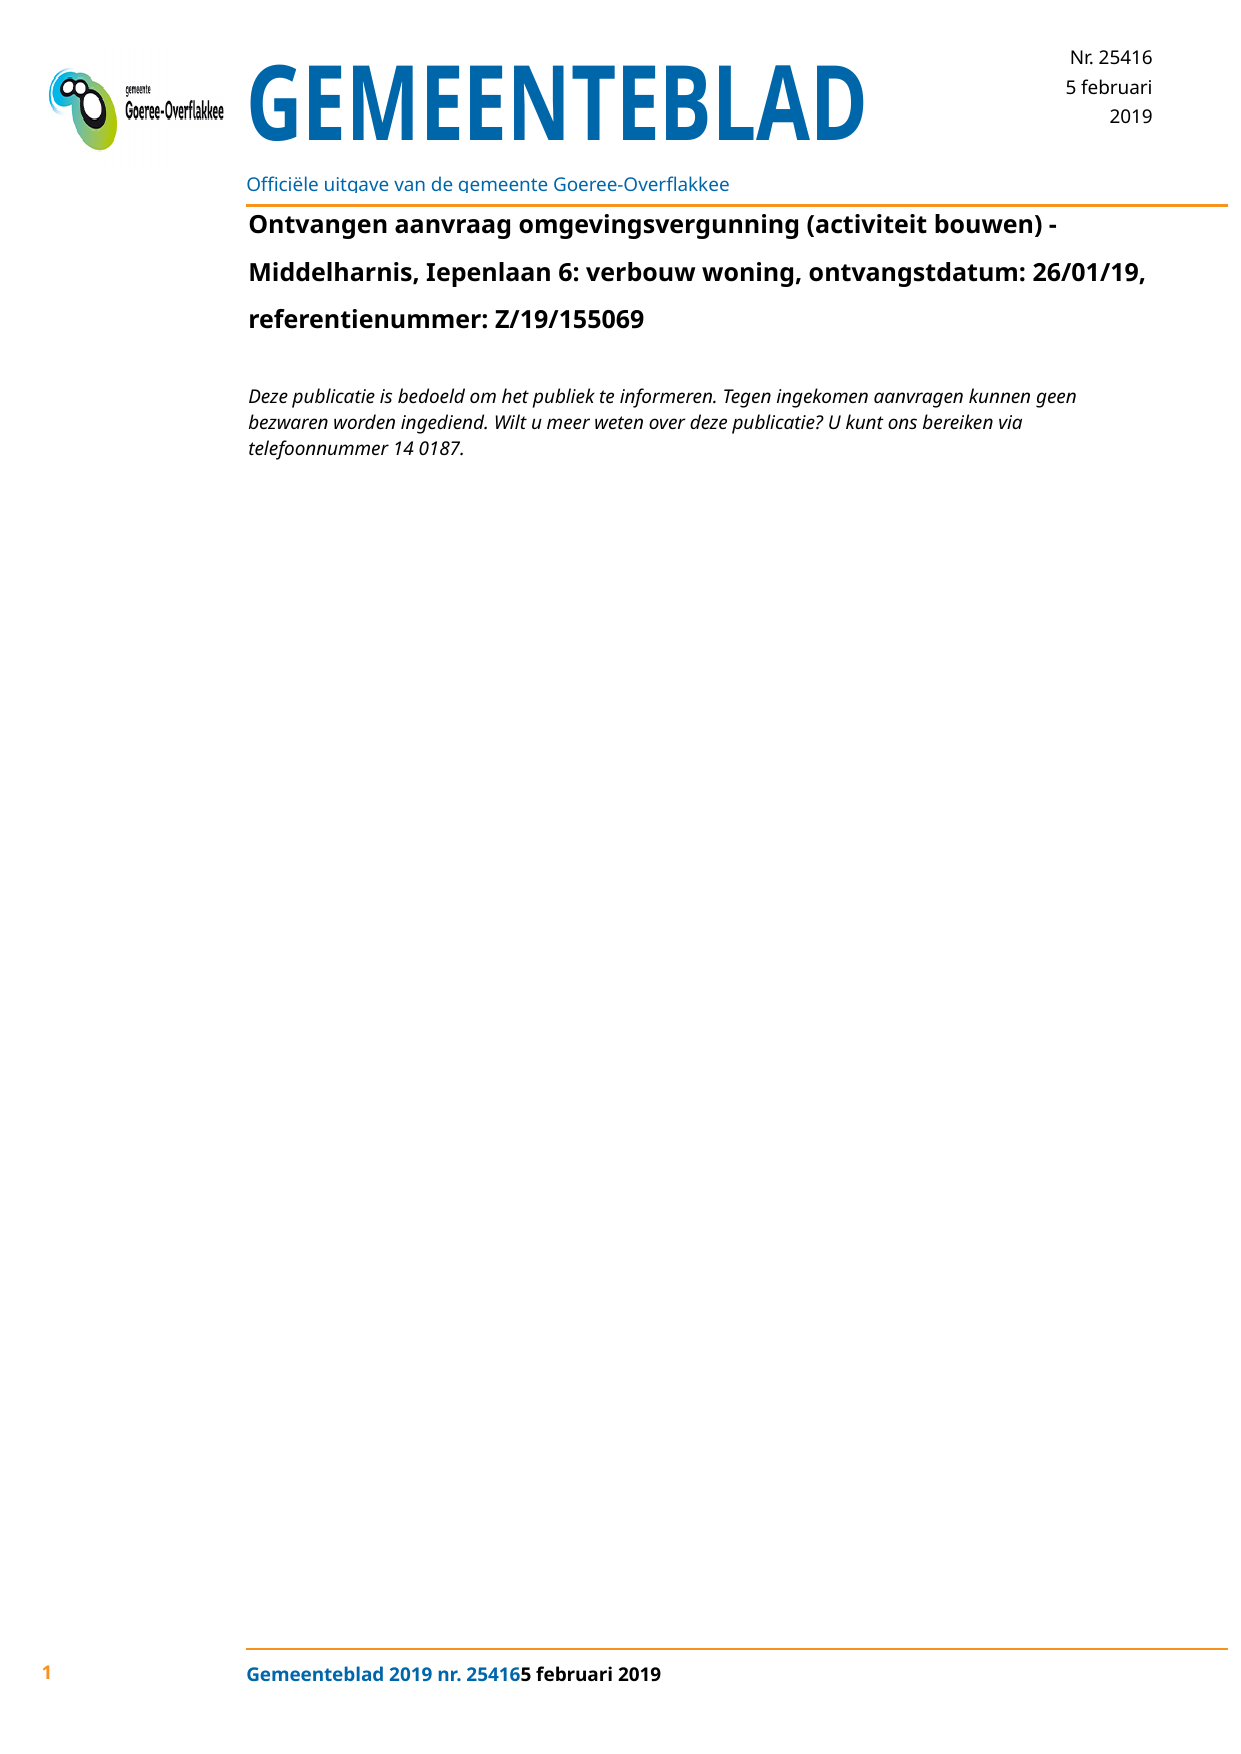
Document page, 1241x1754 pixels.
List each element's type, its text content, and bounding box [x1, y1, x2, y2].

text Ontvangen aanvraag omgevingsvergunning (activiteit bouwen) - Middelharnis, Iepenlaan 6: verbouw woning, ontvangstdatum: 26/01/19, referentienummer: Z/19/155069 [248, 207, 1152, 336]
text Deze publicatie is bedoeld om het publiek te informeren. Tegen ingekomen aanvragen kunnen geen bezwaren worden ingediend. Wilt u meer weten over deze publicatie? U kunt ons bereiken via telefoonnummer 14 0187. [248, 384, 1152, 461]
picture [41, 47, 231, 172]
